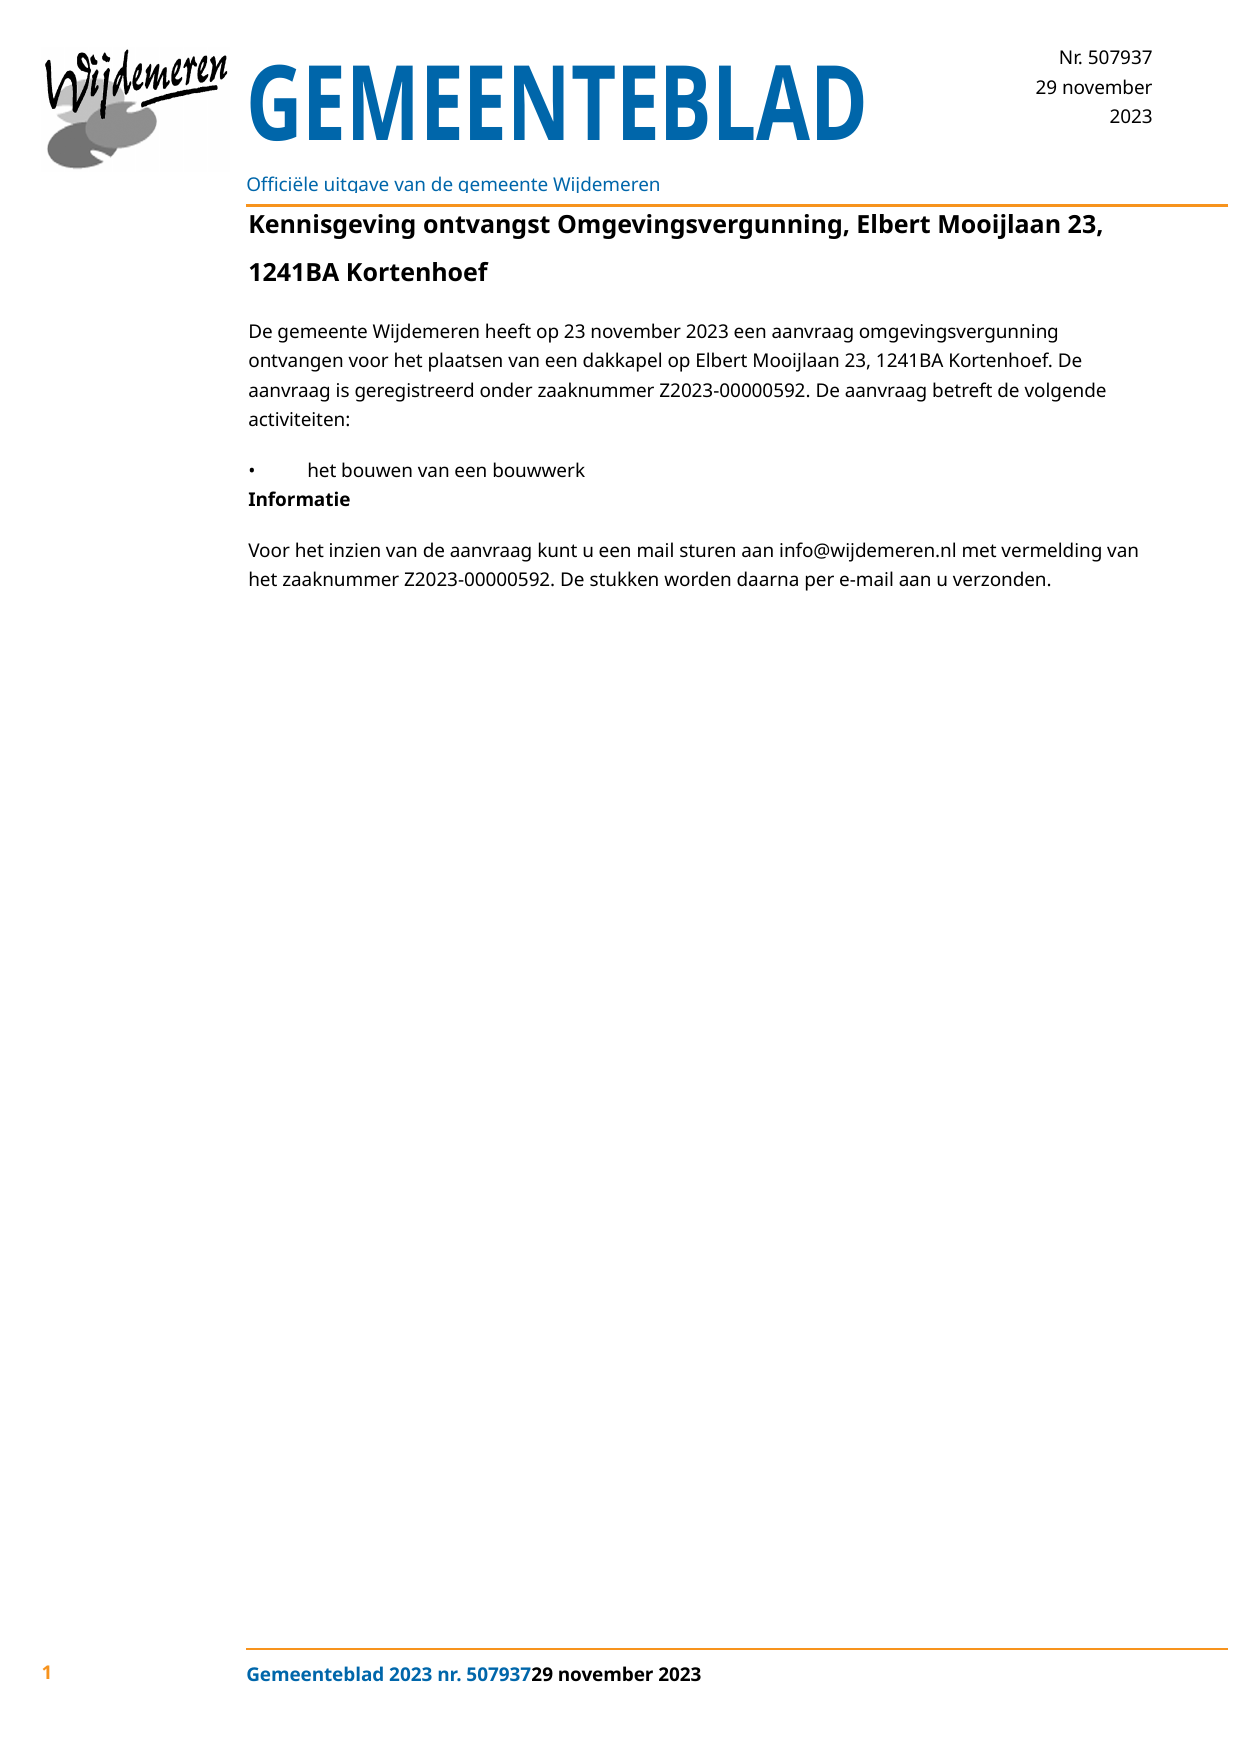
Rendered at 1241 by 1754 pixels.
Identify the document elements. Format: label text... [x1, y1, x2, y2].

text De gemeente Wijdemeren heeft op 23 november 2023 een aanvraag omgevingsvergunning ontvangen voor het plaatsen van een dakkapel op Elbert Mooijlaan 23, 1241BA Kortenhoef. De aanvraag is geregistreerd onder zaaknummer Z2023-00000592. De aanvraag betreft de volgende activiteiten: [248, 318, 1152, 432]
picture [41, 47, 231, 172]
text Kennisgeving ontvangst Omgevingsvergunning, Elbert Mooijlaan 23, 1241BA Kortenhoef [248, 207, 1152, 288]
list het bouwen van een bouwwerk [248, 457, 1152, 483]
text Voor het inzien van de aanvraag kunt u een mail sturen aan info@wijdemeren.nl met vermelding van het zaaknummer Z2023-00000592. De stukken worden daarna per e-mail aan u verzonden. [248, 537, 1152, 592]
text Informatie [248, 487, 1152, 512]
